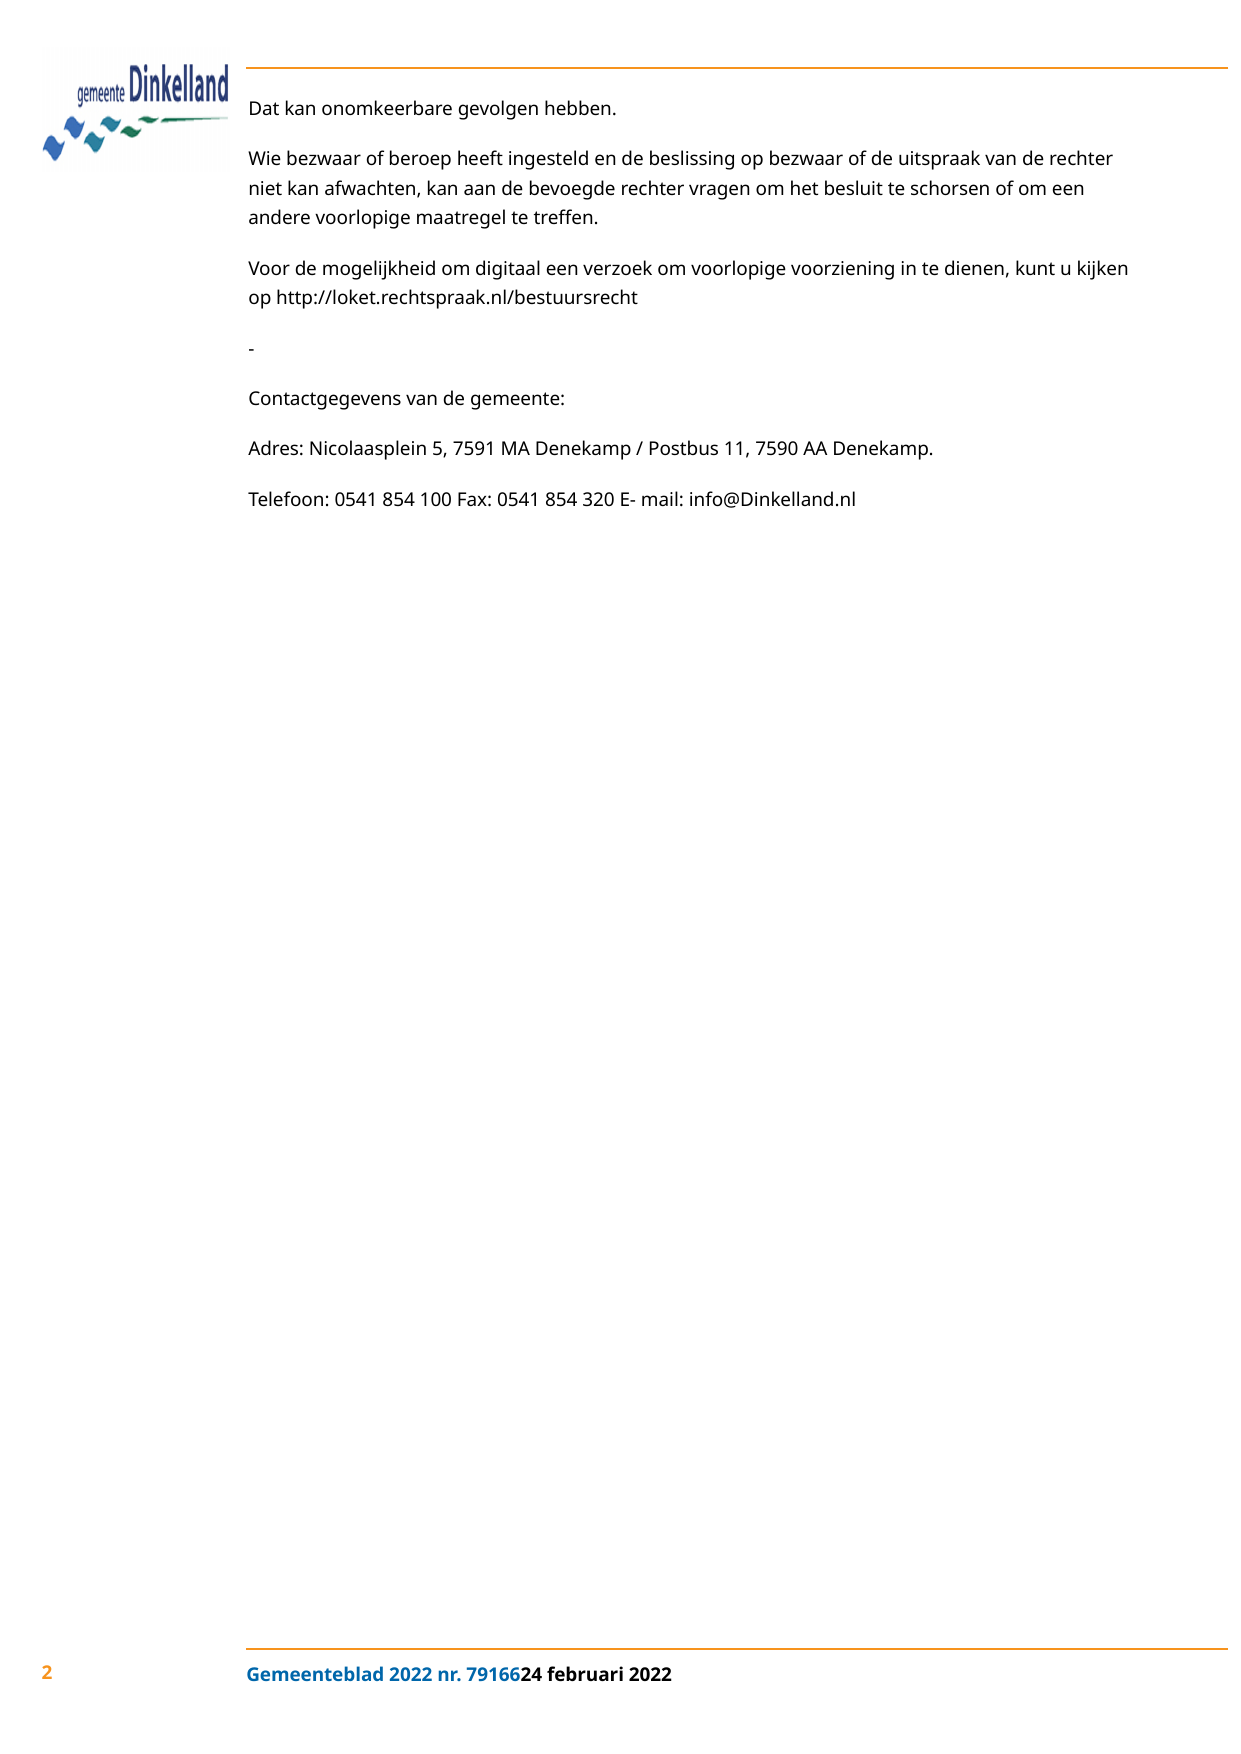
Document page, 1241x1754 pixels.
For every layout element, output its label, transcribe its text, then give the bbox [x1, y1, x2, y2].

text Wie bezwaar of beroep heeft ingesteld en de beslissing op bezwaar of de uitspraak van de rechter niet kan afwachten, kan aan de bevoegde rechter vragen om het besluit te schorsen of om een andere voorlopige maatregel te treffen. [248, 145, 1152, 230]
picture [41, 47, 231, 172]
text Dat kan onomkeerbare gevolgen hebben. [248, 95, 1152, 121]
text Telefoon: 0541 854 100 Fax: 0541 854 320 E- mail: info@Dinkelland.nl [248, 486, 1152, 512]
text Contactgegevens van de gemeente: [248, 385, 1152, 411]
text Adres: Nicolaasplein 5, 7591 MA Denekamp / Postbus 11, 7590 AA Denekamp. [248, 436, 1152, 461]
text Voor de mogelijkheid om digitaal een verzoek om voorlopige voorziening in te dienen, kunt u kijken op http://loket.rechtspraak.nl/bestuursrecht [248, 255, 1152, 310]
text - [248, 335, 1152, 361]
